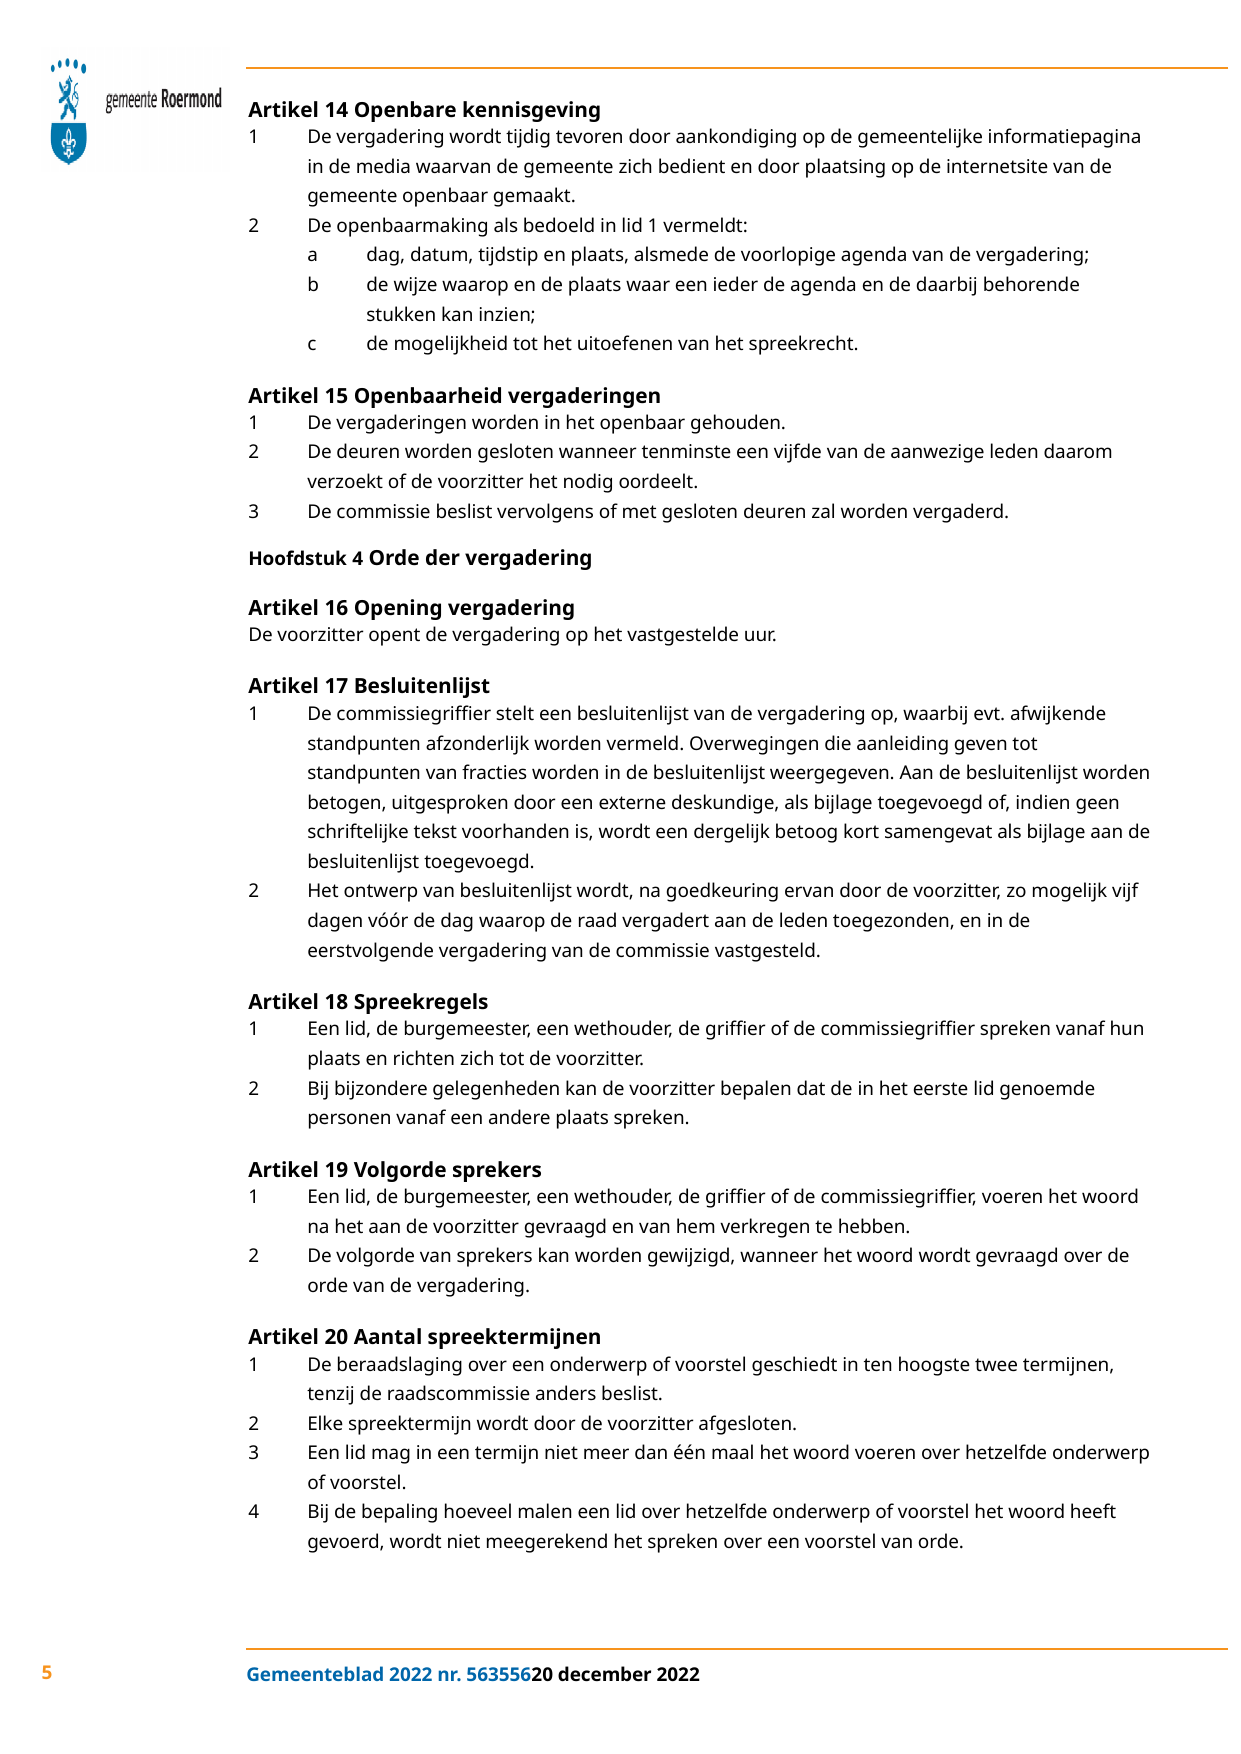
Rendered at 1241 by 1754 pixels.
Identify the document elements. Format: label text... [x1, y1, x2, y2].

list de wijze waarop en de plaats waar een ieder de agenda en de daarbij behorende stukken kan inzien; [307, 271, 1152, 326]
text Artikel 17 Besluitenlijst [248, 672, 1152, 700]
text Artikel 15 Openbaarheid vergaderingen [248, 381, 1152, 409]
list De volgorde van sprekers kan worden gewijzigd, wanneer het woord wordt gevraagd over de orde van de vergadering. [248, 1242, 1152, 1298]
picture [41, 47, 231, 172]
text Artikel 14 Openbare kennisgeving [248, 95, 1152, 123]
text Artikel 18 Spreekregels [248, 987, 1152, 1016]
list Bij bijzondere gelegenheden kan de voorzitter bepalen dat de in het eerste lid genoemde personen vanaf een andere plaats spreken. [248, 1075, 1152, 1130]
list De openbaarmaking als bedoeld in lid 1 vermeldt: [248, 212, 1152, 238]
list Een lid, de burgemeester, een wethouder, de griffier of de commissiegriffier spreken vanaf hun plaats en richten zich tot de voorzitter. [248, 1016, 1152, 1071]
list De deuren worden gesloten wanneer tenminste een vijfde van de aanwezige leden daarom verzoekt of de voorzitter het nodig oordeelt. [248, 439, 1152, 494]
list De commissie beslist vervolgens of met gesloten deuren zal worden vergaderd. [248, 498, 1152, 524]
text Artikel 20 Aantal spreektermijnen [248, 1322, 1152, 1351]
list Elke spreektermijn wordt door de voorzitter afgesloten. [248, 1410, 1152, 1436]
list De vergaderingen worden in het openbaar gehouden. [248, 409, 1152, 435]
list De vergadering wordt tijdig tevoren door aankondiging op de gemeentelijke informatiepagina in de media waarvan de gemeente zich bedient en door plaatsing op de internetsite van de gemeente openbaar gemaakt. [248, 123, 1152, 208]
list Een lid mag in een termijn niet meer dan één maal het woord voeren over hetzelfde onderwerp of voorstel. [248, 1439, 1152, 1495]
list Een lid, de burgemeester, een wethouder, de griffier of de commissiegriffier, voeren het woord na het aan de voorzitter gevraagd en van hem verkregen te hebben. [248, 1183, 1152, 1238]
text Artikel 16 Opening vergadering [248, 593, 1152, 621]
list de mogelijkheid tot het uitoefenen van het spreekrecht. [307, 330, 1152, 356]
list De beraadslaging over een onderwerp of voorstel geschiedt in ten hoogste twee termijnen, tenzij de raadscommissie anders beslist. [248, 1351, 1152, 1406]
text Hoofdstuk 4 Orde der vergadering [248, 543, 1152, 572]
list dag, datum, tijdstip en plaats, alsmede de voorlopige agenda van de vergadering; [307, 242, 1152, 267]
list De commissiegriffier stelt een besluitenlijst van de vergadering op, waarbij evt. afwijkende standpunten afzonderlijk worden vermeld. Overwegingen die aanleiding geven tot standpunten van fracties worden in de besluitenlijst weergegeven. Aan de besluitenlijst worden betogen, uitgesproken door een externe deskundige, als bijlage toegevoegd of, indien geen schriftelijke tekst voorhanden is, wordt een dergelijk betoog kort samengevat als bijlage aan de besluitenlijst toegevoegd. [248, 700, 1152, 874]
text De voorzitter opent de vergadering op het vastgestelde uur. [248, 621, 1152, 647]
list Het ontwerp van besluitenlijst wordt, na goedkeuring ervan door de voorzitter, zo mogelijk vijf dagen vóór de dag waarop de raad vergadert aan de leden toegezonden, en in de eerstvolgende vergadering van de commissie vastgesteld. [248, 878, 1152, 962]
list Bij de bepaling hoeveel malen een lid over hetzelfde onderwerp of voorstel het woord heeft gevoerd, wordt niet meegerekend het spreken over een voorstel van orde. [248, 1499, 1152, 1554]
text Artikel 19 Volgorde sprekers [248, 1155, 1152, 1183]
